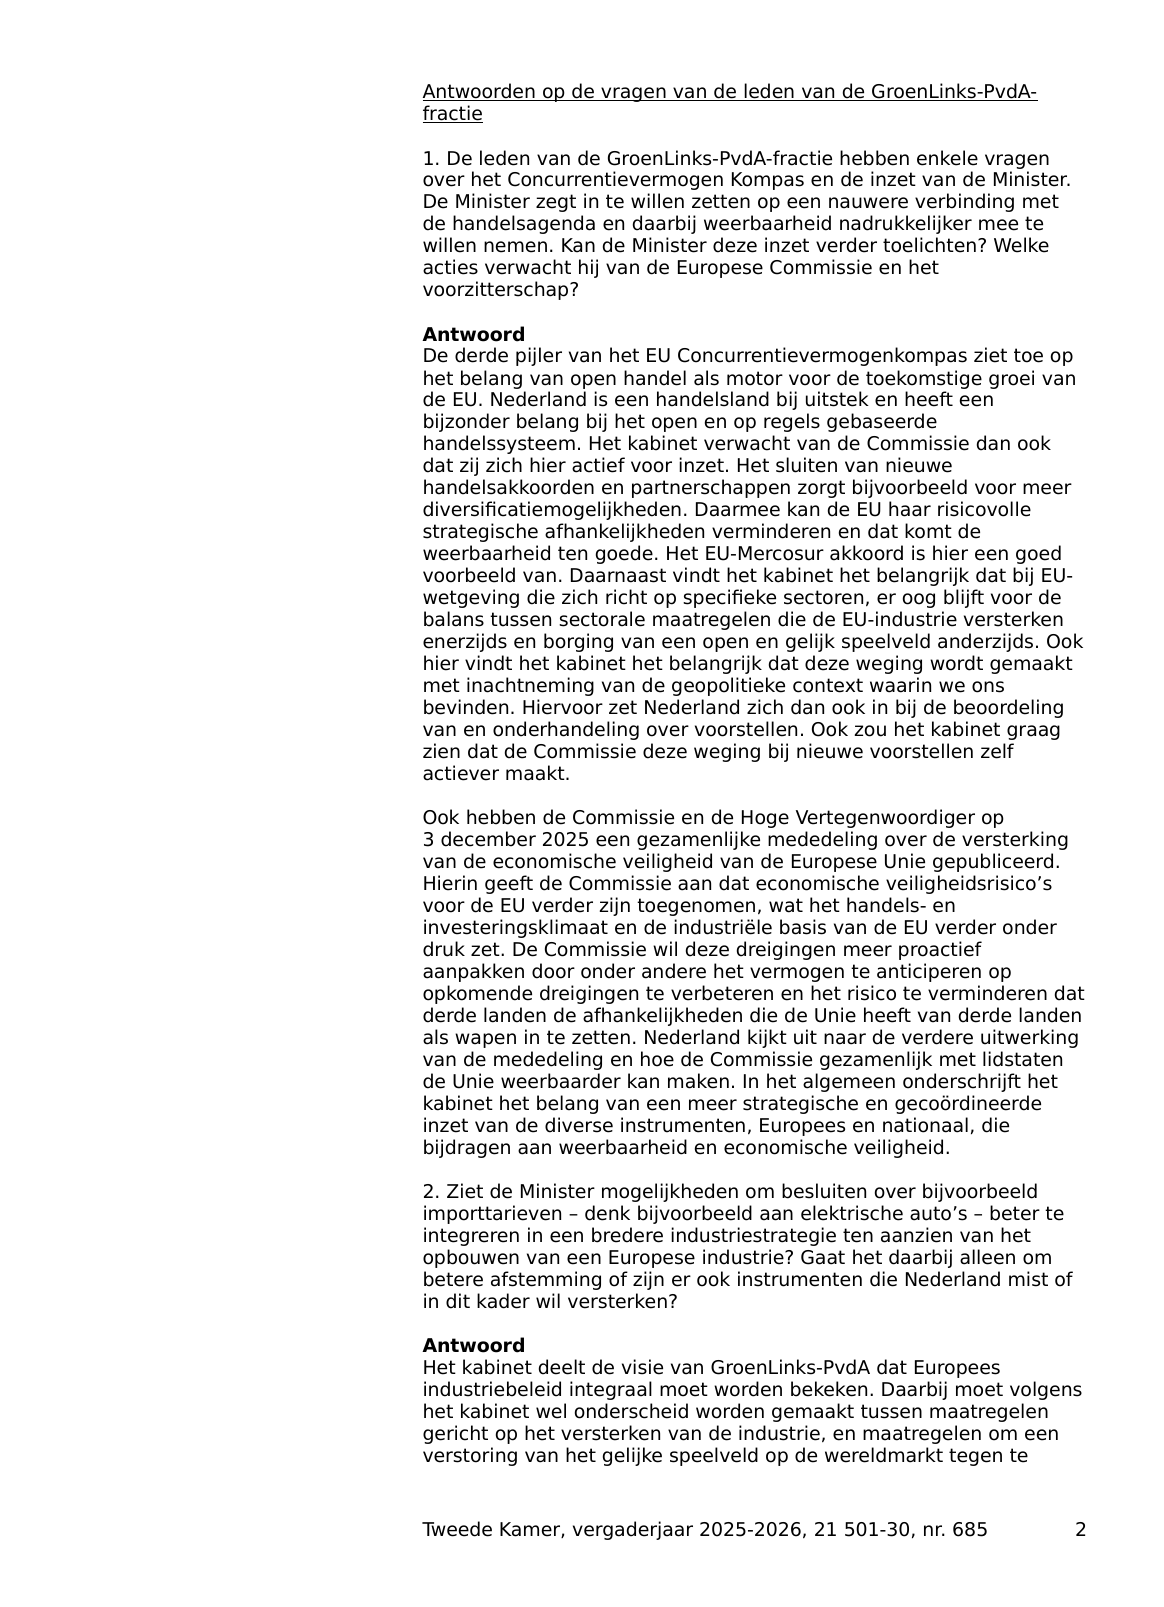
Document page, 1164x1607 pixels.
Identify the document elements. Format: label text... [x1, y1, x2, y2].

text De derde pijler van het EU Concurrentievermogenkompas ziet toe op het belang van open handel als motor voor de toekomstige groei van de EU. Nederland is een handelsland bij uitstek en heeft een bijzonder belang bij het open en op regels gebaseerde handelssysteem. Het kabinet verwacht van de Commissie dan ook dat zij zich hier actief voor inzet. Het sluiten van nieuwe handelsakkoorden en partnerschappen zorgt bijvoorbeeld voor meer diversificatiemogelijkheden. Daarmee kan de EU haar risicovolle strategische afhankelijkheden verminderen en dat komt de weerbaarheid ten goede. Het EU-Mercosur akkoord is hier een goed voorbeeld van. Daarnaast vindt het kabinet het belangrijk dat bij EU-wetgeving die zich richt op specifieke sectoren, er oog blijft voor de balans tussen sectorale maatregelen die de EU-industrie versterken enerzijds en borging van een open en gelijk speelveld anderzijds. Ook hier vindt het kabinet het belangrijk dat deze weging wordt gemaakt met inachtneming van de geopolitieke context waarin we ons bevinden. Hiervoor zet Nederland zich dan ook in bij de beoordeling van en onderhandeling over voorstellen. Ook zou het kabinet graag zien dat de Commissie deze weging bij nieuwe voorstellen zelf actiever maakt. [422, 345, 1087, 785]
text 2. Ziet de Minister mogelijkheden om besluiten over bijvoorbeeld importtarieven – denk bijvoorbeeld aan elektrische auto’s – beter te integreren in een bredere industriestrategie ten aanzien van het opbouwen van een Europese industrie? Gaat het daarbij alleen om betere afstemming of zijn er ook instrumenten die Nederland mist of in dit kader wil versterken? [422, 1181, 1087, 1313]
text Antwoord [422, 323, 1087, 345]
text Antwoord [422, 1335, 1087, 1357]
subtitle Antwoorden op de vragen van de leden van de GroenLinks-PvdA-fractie [422, 81, 1087, 125]
text 1. De leden van de GroenLinks-PvdA-fractie hebben enkele vragen over het Concurrentievermogen Kompas en de inzet van de Minister. De Minister zegt in te willen zetten op een nauwere verbinding met de handelsagenda en daarbij weerbaarheid nadrukkelijker mee te willen nemen. Kan de Minister deze inzet verder toelichten? Welke acties verwacht hij van de Europese Commissie en het voorzitterschap? [422, 147, 1087, 301]
text Het kabinet deelt de visie van GroenLinks-PvdA dat Europees industriebeleid integraal moet worden bekeken. Daarbij moet volgens het kabinet wel onderscheid worden gemaakt tussen maatregelen gericht op het versterken van de industrie, en maatregelen om een verstoring van het gelijke speelveld op de wereldmarkt tegen te [422, 1357, 1087, 1467]
text Ook hebben de Commissie en de Hoge Vertegenwoordiger op 3 december 2025 een gezamenlijke mededeling over de versterking van de economische veiligheid van de Europese Unie gepubliceerd. Hierin geeft de Commissie aan dat economische veiligheidsrisico’s voor de EU verder zijn toegenomen, wat het handels- en investeringsklimaat en de industriële basis van de EU verder onder druk zet. De Commissie wil deze dreigingen meer proactief aanpakken door onder andere het vermogen te anticiperen op opkomende dreigingen te verbeteren en het risico te verminderen dat derde landen de afhankelijkheden die de Unie heeft van derde landen als wapen in te zetten. Nederland kijkt uit naar de verdere uitwerking van de mededeling en hoe de Commissie gezamenlijk met lidstaten de Unie weerbaarder kan maken. In het algemeen onderschrijft het kabinet het belang van een meer strategische en gecoördineerde inzet van de diverse instrumenten, Europees en nationaal, die bijdragen aan weerbaarheid en economische veiligheid. [422, 807, 1087, 1159]
